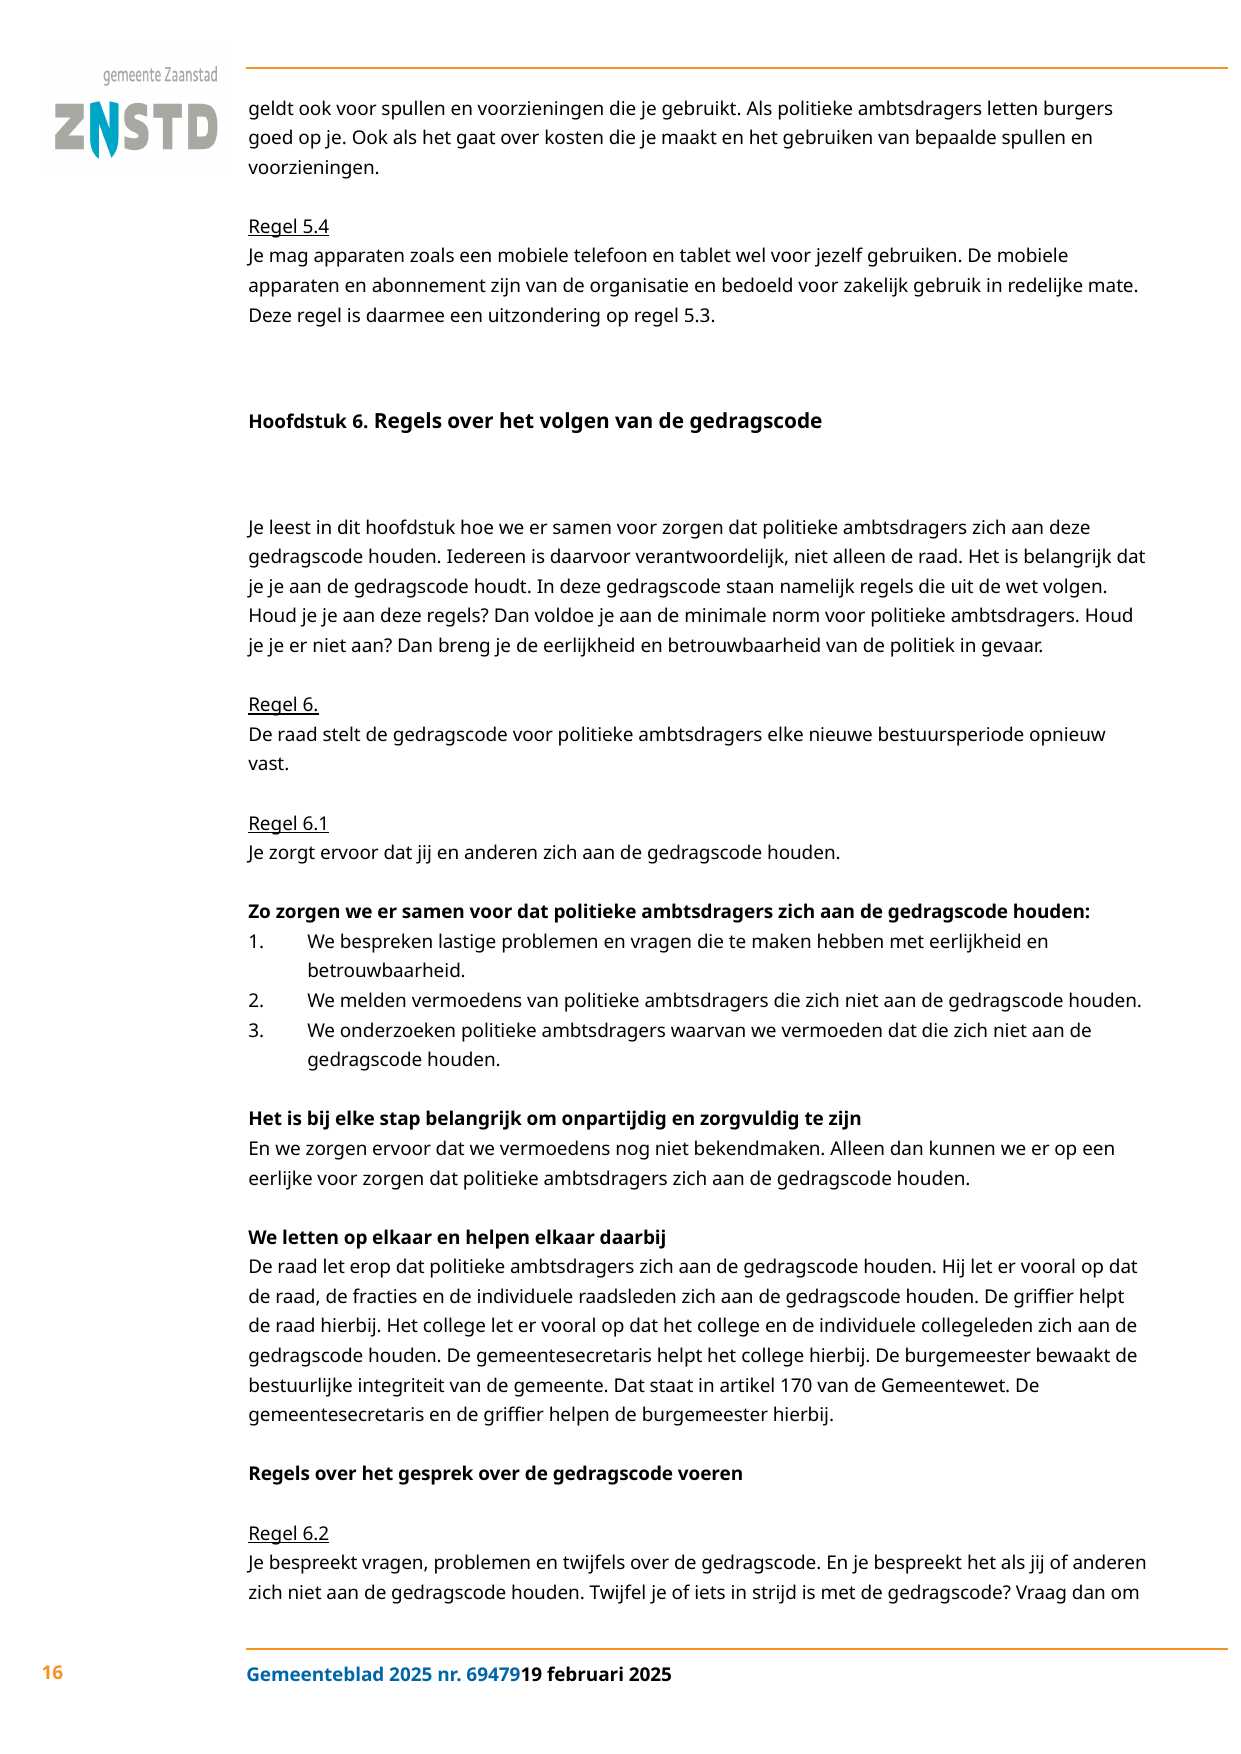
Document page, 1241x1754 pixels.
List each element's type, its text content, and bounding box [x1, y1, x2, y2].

text Je leest in dit hoofdstuk hoe we er samen voor zorgen dat politieke ambtsdragers zich aan deze gedragscode houden. Iedereen is daarvoor verantwoordelijk, niet alleen de raad. Het is belangrijk dat je je aan de gedragscode houdt. In deze gedragscode staan namelijk regels die uit de wet volgen. Houd je je aan deze regels? Dan voldoe je aan de minimale norm voor politieke ambtsdragers. Houd je je er niet aan? Dan breng je de eerlijkheid en betrouwbaarheid van de politiek in gevaar. [248, 514, 1152, 658]
text Regel 6.1 [248, 810, 1152, 836]
text Je zorgt ervoor dat jij en anderen zich aan de gedragscode houden. [248, 839, 1152, 865]
text En we zorgen ervoor dat we vermoedens nog niet bekendmaken. Alleen dan kunnen we er op een eerlijke voor zorgen dat politieke ambtsdragers zich aan de gedragscode houden. [248, 1135, 1152, 1191]
text Regel 5.4 [248, 213, 1152, 239]
text Hoofdstuk 6. Regels over het volgen van de gedragscode [248, 407, 1152, 435]
text geldt ook voor spullen en voorzieningen die je gebruikt. Als politieke ambtsdragers letten burgers goed op je. Ook als het gaat over kosten die je maakt en het gebruiken van bepaalde spullen en voorzieningen. [248, 95, 1152, 180]
text Je mag apparaten zoals een mobiele telefoon en tablet wel voor jezelf gebruiken. De mobiele apparaten en abonnement zijn van de organisatie en bedoeld voor zakelijk gebruik in redelijke mate. Deze regel is daarmee een uitzondering op regel 5.3. [248, 243, 1152, 328]
list We melden vermoedens van politieke ambtsdragers die zich niet aan de gedragscode houden. [248, 987, 1152, 1013]
text Regels over het gesprek over de gedragscode voeren [248, 1461, 1152, 1486]
text De raad stelt de gedragscode voor politieke ambtsdragers elke nieuwe bestuursperiode opnieuw vast. [248, 721, 1152, 776]
text We letten op elkaar en helpen elkaar daarbij [248, 1224, 1152, 1250]
text De raad let erop dat politieke ambtsdragers zich aan de gedragscode houden. Hij let er vooral op dat de raad, de fracties en de individuele raadsleden zich aan de gedragscode houden. De griffier helpt de raad hierbij. Het college let er vooral op dat het college en de individuele collegeleden zich aan de gedragscode houden. De gemeentesecretaris helpt het college hierbij. De burgemeester bewaakt de bestuurlijke integriteit van de gemeente. Dat staat in artikel 170 van de Gemeentewet. De gemeentesecretaris en de griffier helpen de burgemeester hierbij. [248, 1253, 1152, 1427]
picture [41, 47, 231, 172]
list We onderzoeken politieke ambtsdragers waarvan we vermoeden dat die zich niet aan de gedragscode houden. [248, 1017, 1152, 1072]
text Het is bij elke stap belangrijk om onpartijdig en zorgvuldig te zijn [248, 1106, 1152, 1131]
text Zo zorgen we er samen voor dat politieke ambtsdragers zich aan de gedragscode houden: [248, 898, 1152, 924]
list We bespreken lastige problemen en vragen die te maken hebben met eerlijkheid en betrouwbaarheid. [248, 928, 1152, 983]
text Je bespreekt vragen, problemen en twijfels over de gedragscode. En je bespreekt het als jij of anderen zich niet aan de gedragscode houden. Twijfel je of iets in strijd is met de gedragscode? Vraag dan om [248, 1549, 1152, 1605]
text Regel 6. [248, 691, 1152, 717]
text Regel 6.2 [248, 1520, 1152, 1546]
